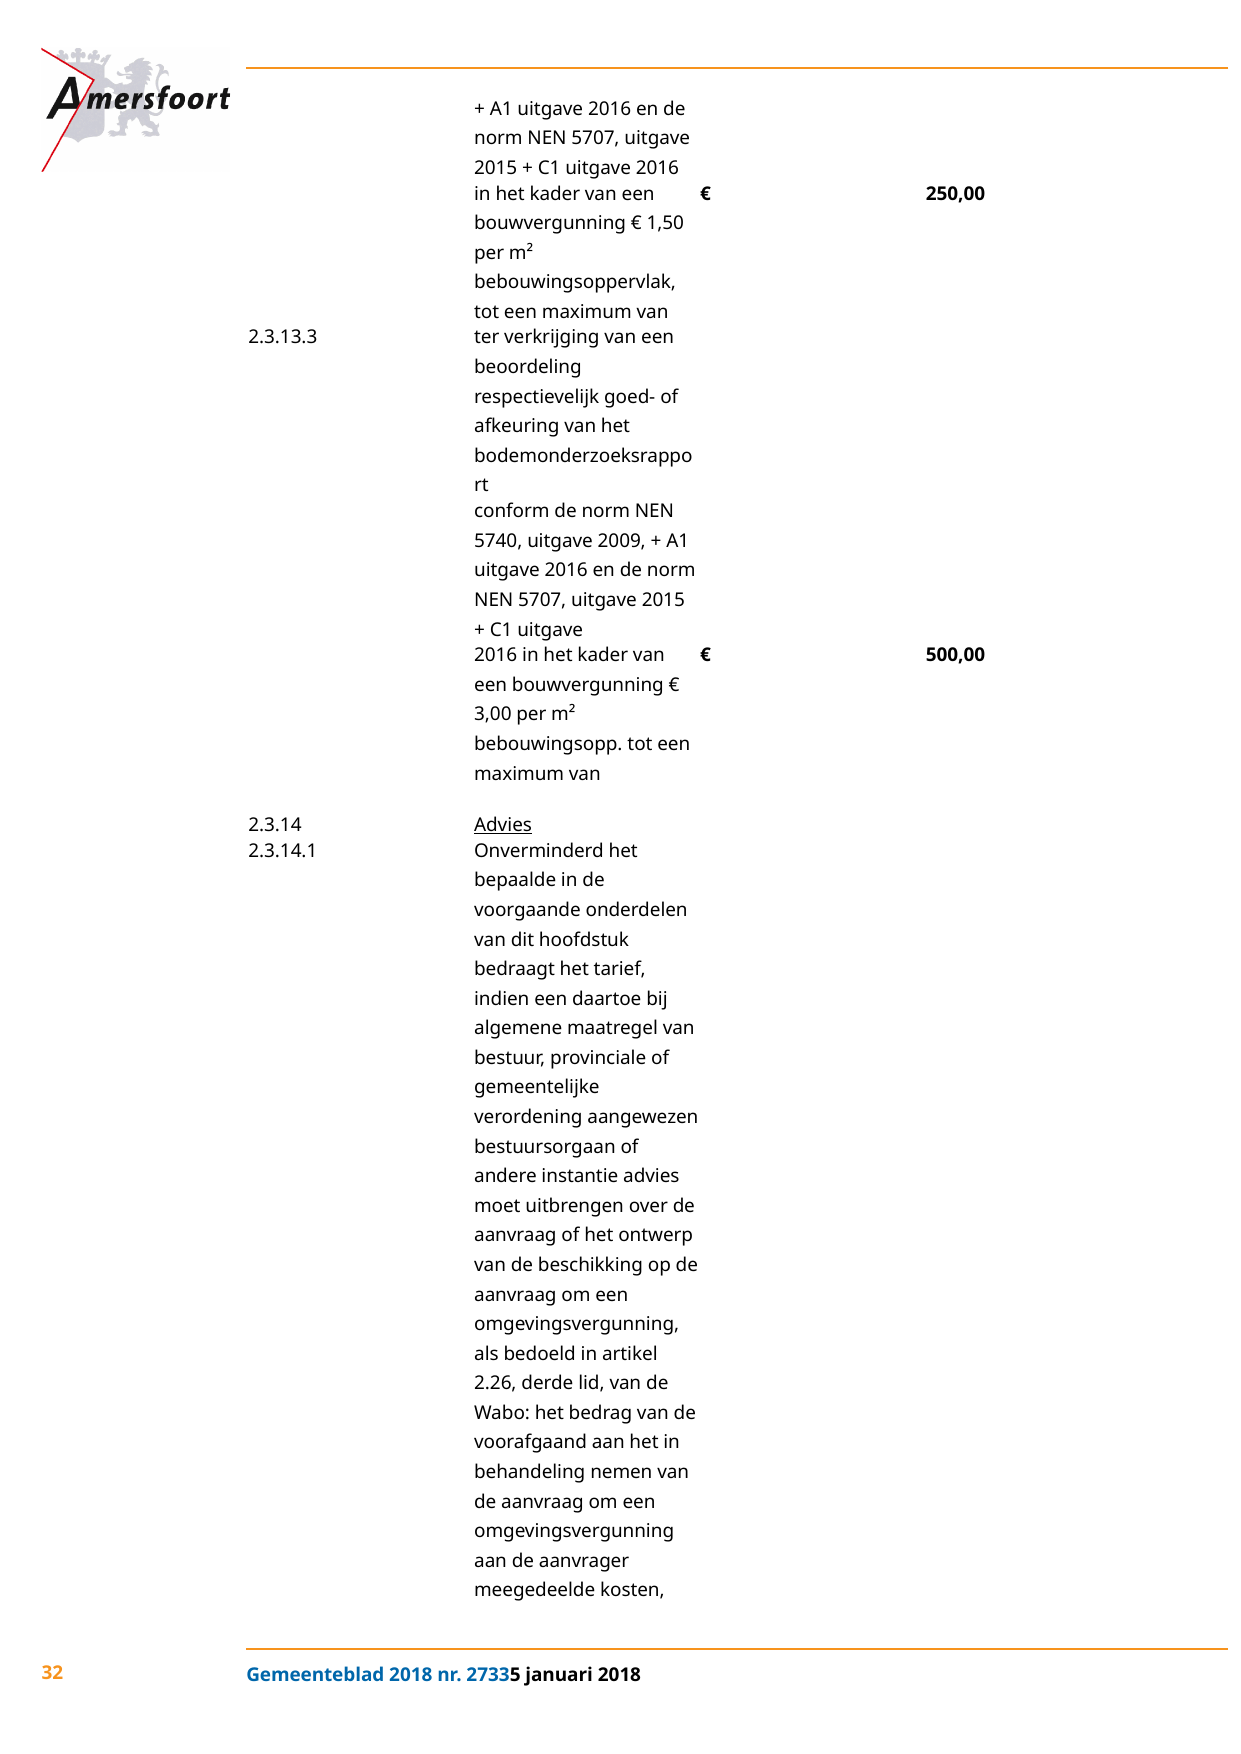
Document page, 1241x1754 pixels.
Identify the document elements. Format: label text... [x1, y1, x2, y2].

table_cell [248, 641, 474, 786]
table_cell [700, 837, 926, 1602]
table_cell [700, 324, 926, 497]
table_cell [700, 95, 926, 180]
table_cell € [700, 180, 926, 324]
table_cell 2.3.14 [248, 811, 474, 837]
table_cell [700, 786, 926, 811]
picture [41, 47, 231, 172]
table_cell ter verkrijging van een beoordeling respectievelijk goed- of afkeuring van het bodemonderzoeksrapport [474, 324, 700, 497]
table_cell [926, 786, 1152, 811]
table_cell 250,00 [926, 180, 1152, 324]
table_cell [248, 498, 474, 641]
table_cell 500,00 [926, 641, 1152, 786]
table_cell [926, 498, 1152, 641]
table_cell [474, 786, 700, 811]
table_cell Onverminderd het bepaalde in de voorgaande onderdelen van dit hoofdstuk bedraagt het tarief, indien een daartoe bij algemene maatregel van bestuur, provinciale of gemeentelijke verordening aangewezen bestuursorgaan of andere instantie advies moet uitbrengen over de aanvraag of het ontwerp van de beschikking op de aanvraag om een omgevingsvergunning, als bedoeld in artikel 2.26, derde lid, van de Wabo: het bedrag van de voorafgaand aan het in behandeling nemen van de aanvraag om een omgevingsvergunning aan de aanvrager meegedeelde kosten, [474, 837, 700, 1602]
table_cell 2016 in het kader van een bouwvergunning € 3,00 per m² bebouwingsopp. tot een maximum van [474, 641, 700, 786]
table_cell [926, 811, 1152, 837]
table_cell 2.3.14.1 [248, 837, 474, 1602]
table_cell conform de norm NEN 5740, uitgave 2009, + A1 uitgave 2016 en de norm NEN 5707, uitgave 2015 + C1 uitgave [474, 498, 700, 641]
table_cell [700, 811, 926, 837]
table_cell [248, 180, 474, 324]
table_cell Advies [474, 811, 700, 837]
table_cell + A1 uitgave 2016 en de norm NEN 5707, uitgave 2015 + C1 uitgave 2016 [474, 95, 700, 180]
table_cell [248, 786, 474, 811]
table_cell [248, 95, 474, 180]
table_cell € [700, 641, 926, 786]
table_cell in het kader van een bouwvergunning € 1,50 per m² bebouwingsoppervlak, tot een maximum van [474, 180, 700, 324]
table_cell [926, 95, 1152, 180]
table_cell 2.3.13.3 [248, 324, 474, 497]
table_cell [926, 837, 1152, 1602]
table_cell [700, 498, 926, 641]
table_cell [926, 324, 1152, 497]
